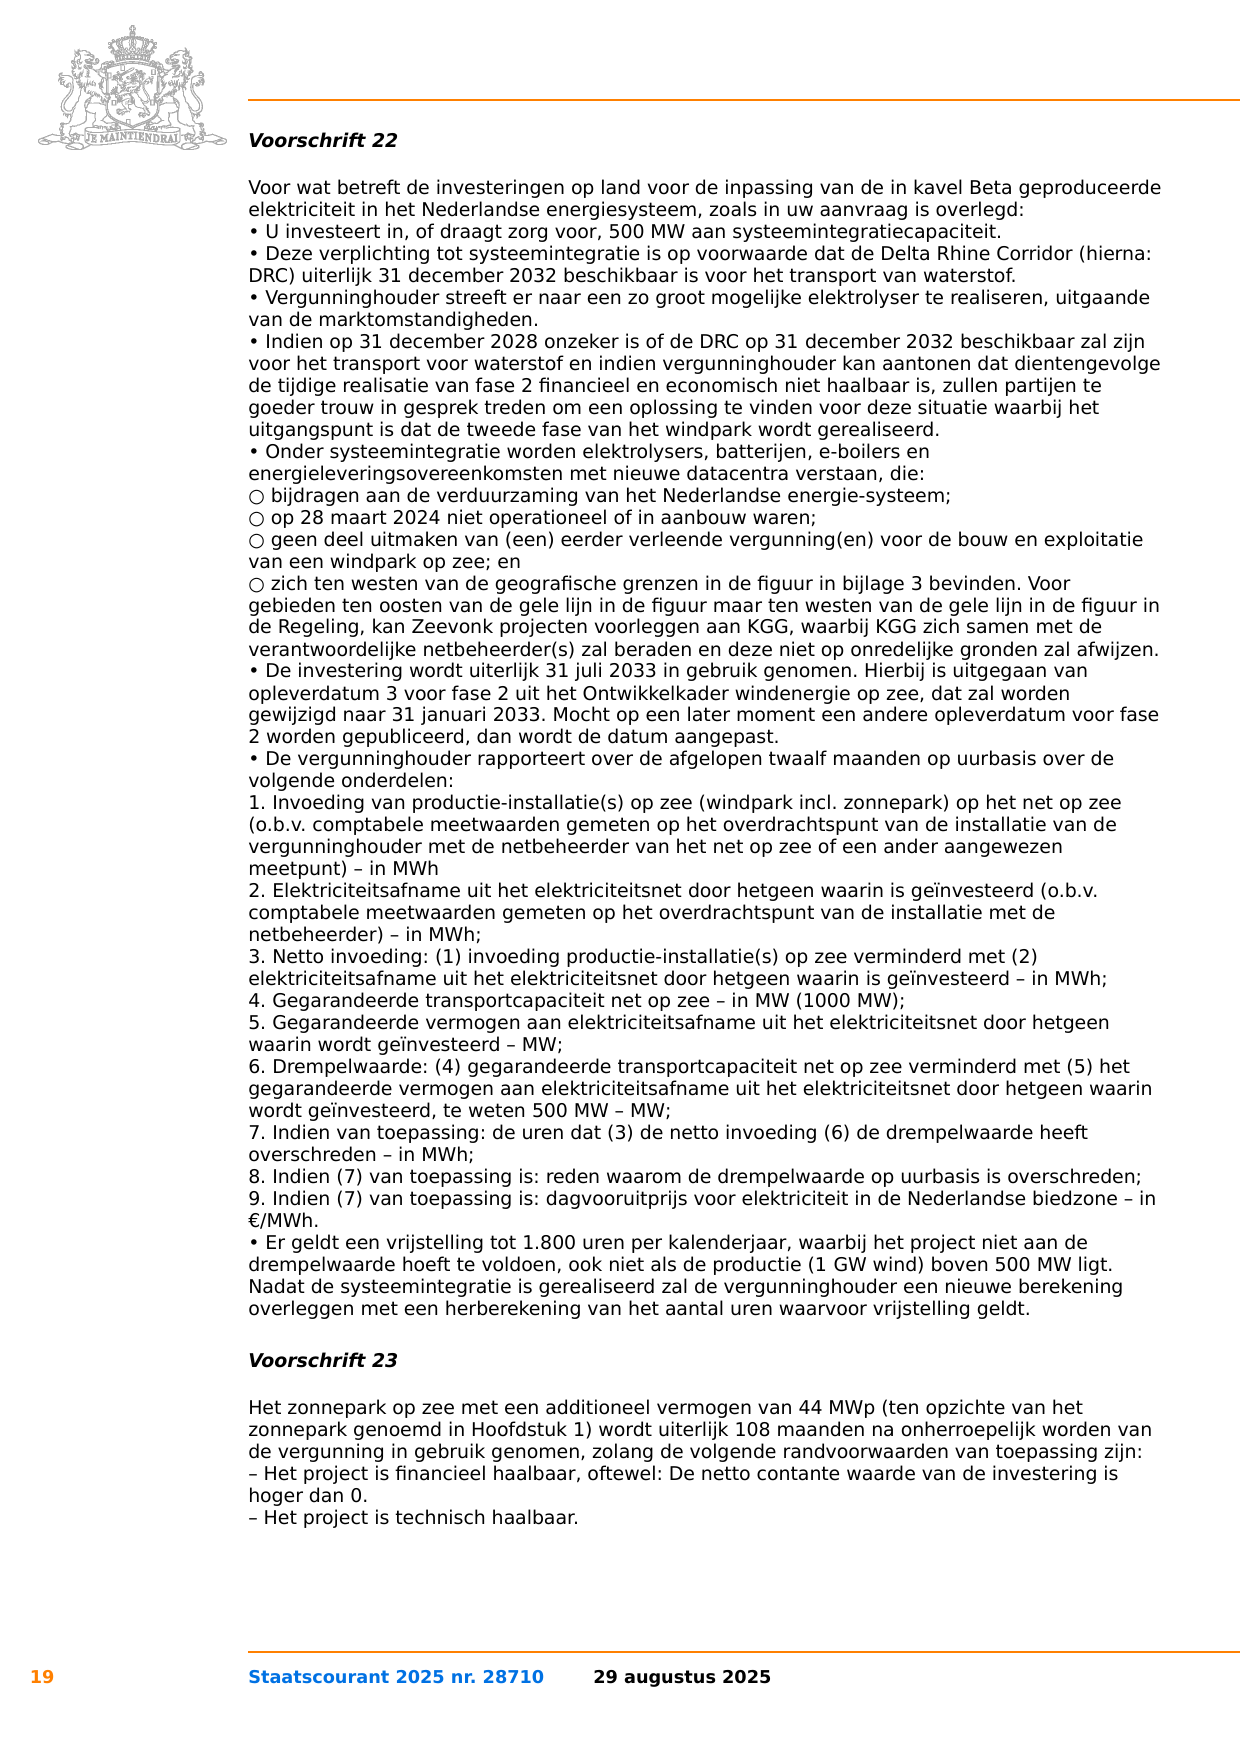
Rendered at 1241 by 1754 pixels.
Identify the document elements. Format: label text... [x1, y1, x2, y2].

text – Het project is financieel haalbaar, oftewel: De netto contante waarde van de investering is hoger dan 0. [248, 1463, 1163, 1507]
text 1. Invoeding van productie-installatie(s) op zee (windpark incl. zonnepark) op het net op zee (o.b.v. comptabele meetwaarden gemeten op het overdrachtspunt van de installatie van de vergunninghouder met de netbeheerder van het net op zee of een ander aangewezen meetpunt) – in MWh [248, 792, 1163, 880]
text • Indien op 31 december 2028 onzeker is of de DRC op 31 december 2032 beschikbaar zal zijn voor het transport voor waterstof en indien vergunninghouder kan aantonen dat dientengevolge de tijdige realisatie van fase 2 financieel en economisch niet haalbaar is, zullen partijen te goeder trouw in gesprek treden om een oplossing te vinden voor deze situatie waarbij het uitgangspunt is dat de tweede fase van het windpark wordt gerealiseerd. [248, 331, 1163, 441]
text 7. Indien van toepassing: de uren dat (3) de netto invoeding (6) de drempelwaarde heeft overschreden – in MWh; [248, 1122, 1163, 1166]
text • Onder systeemintegratie worden elektrolysers, batterijen, e-boilers en energieleveringsovereenkomsten met nieuwe datacentra verstaan, die: [248, 441, 1163, 484]
text • U investeert in, of draagt zorg voor, 500 MW aan systeemintegratiecapaciteit. [248, 221, 1163, 243]
text 8. Indien (7) van toepassing is: reden waarom de drempelwaarde op uurbasis is overschreden; [248, 1166, 1163, 1188]
text Het zonnepark op zee met een additioneel vermogen van 44 MWp (ten opzichte van het zonnepark genoemd in Hoofdstuk 1) wordt uiterlijk 108 maanden na onherroepelijk worden van de vergunning in gebruik genomen, zolang de volgende randvoorwaarden van toepassing zijn: [248, 1397, 1163, 1463]
text 6. Drempelwaarde: (4) gegarandeerde transportcapaciteit net op zee verminderd met (5) het gegarandeerde vermogen aan elektriciteitsafname uit het elektriciteitsnet door hetgeen waarin wordt geïnvesteerd, te weten 500 MW – MW; [248, 1056, 1163, 1122]
text • Vergunninghouder streeft er naar een zo groot mogelijke elektrolyser te realiseren, uitgaande van de marktomstandigheden. [248, 287, 1163, 331]
text Voor wat betreft de investeringen op land voor de inpassing van de in kavel Beta geproduceerde elektriciteit in het Nederlandse energiesysteem, zoals in uw aanvraag is overlegd: [248, 177, 1163, 221]
text ○ bijdragen aan de verduurzaming van het Nederlandse energie-systeem; [248, 484, 1163, 507]
text ○ geen deel uitmaken van (een) eerder verleende vergunning(en) voor de bouw en exploitatie van een windpark op zee; en [248, 528, 1163, 572]
subtitle Voorschrift 22 [248, 130, 1163, 152]
text • De vergunninghouder rapporteert over de afgelopen twaalf maanden op uurbasis over de volgende onderdelen: [248, 748, 1163, 792]
text 2. Elektriciteitsafname uit het elektriciteitsnet door hetgeen waarin is geïnvesteerd (o.b.v. comptabele meetwaarden gemeten op het overdrachtspunt van de installatie met de netbeheerder) – in MWh; [248, 880, 1163, 946]
picture [38, 25, 227, 150]
text 3. Netto invoeding: (1) invoeding productie-installatie(s) op zee verminderd met (2) elektriciteitsafname uit het elektriciteitsnet door hetgeen waarin is geïnvesteerd – in MWh; [248, 946, 1163, 990]
text 5. Gegarandeerde vermogen aan elektriciteitsafname uit het elektriciteitsnet door hetgeen waarin wordt geïnvesteerd – MW; [248, 1012, 1163, 1056]
text ○ zich ten westen van de geografische grenzen in de figuur in bijlage 3 bevinden. Voor gebieden ten oosten van de gele lijn in de figuur maar ten westen van de gele lijn in de figuur in de Regeling, kan Zeevonk projecten voorleggen aan KGG, waarbij KGG zich samen met de verantwoordelijke netbeheerder(s) zal beraden en deze niet op onredelijke gronden zal afwijzen. [248, 572, 1163, 660]
text 4. Gegarandeerde transportcapaciteit net op zee – in MW (1000 MW); [248, 990, 1163, 1012]
text • Deze verplichting tot systeemintegratie is op voorwaarde dat de Delta Rhine Corridor (hierna: DRC) uiterlijk 31 december 2032 beschikbaar is voor het transport van waterstof. [248, 243, 1163, 287]
text 9. Indien (7) van toepassing is: dagvooruitprijs voor elektriciteit in de Nederlandse biedzone – in €/MWh. [248, 1188, 1163, 1232]
text – Het project is technisch haalbaar. [248, 1507, 1163, 1529]
text • Er geldt een vrijstelling tot 1.800 uren per kalenderjaar, waarbij het project niet aan de drempelwaarde hoeft te voldoen, ook niet als de productie (1 GW wind) boven 500 MW ligt. Nadat de systeemintegratie is gerealiseerd zal de vergunninghouder een nieuwe berekening overleggen met een herberekening van het aantal uren waarvoor vrijstelling geldt. [248, 1232, 1163, 1320]
text • De investering wordt uiterlijk 31 juli 2033 in gebruik genomen. Hierbij is uitgegaan van opleverdatum 3 voor fase 2 uit het Ontwikkelkader windenergie op zee, dat zal worden gewijzigd naar 31 januari 2033. Mocht op een later moment een andere opleverdatum voor fase 2 worden gepubliceerd, dan wordt de datum aangepast. [248, 660, 1163, 748]
text ○ op 28 maart 2024 niet operationeel of in aanbouw waren; [248, 507, 1163, 528]
subtitle Voorschrift 23 [248, 1350, 1163, 1372]
